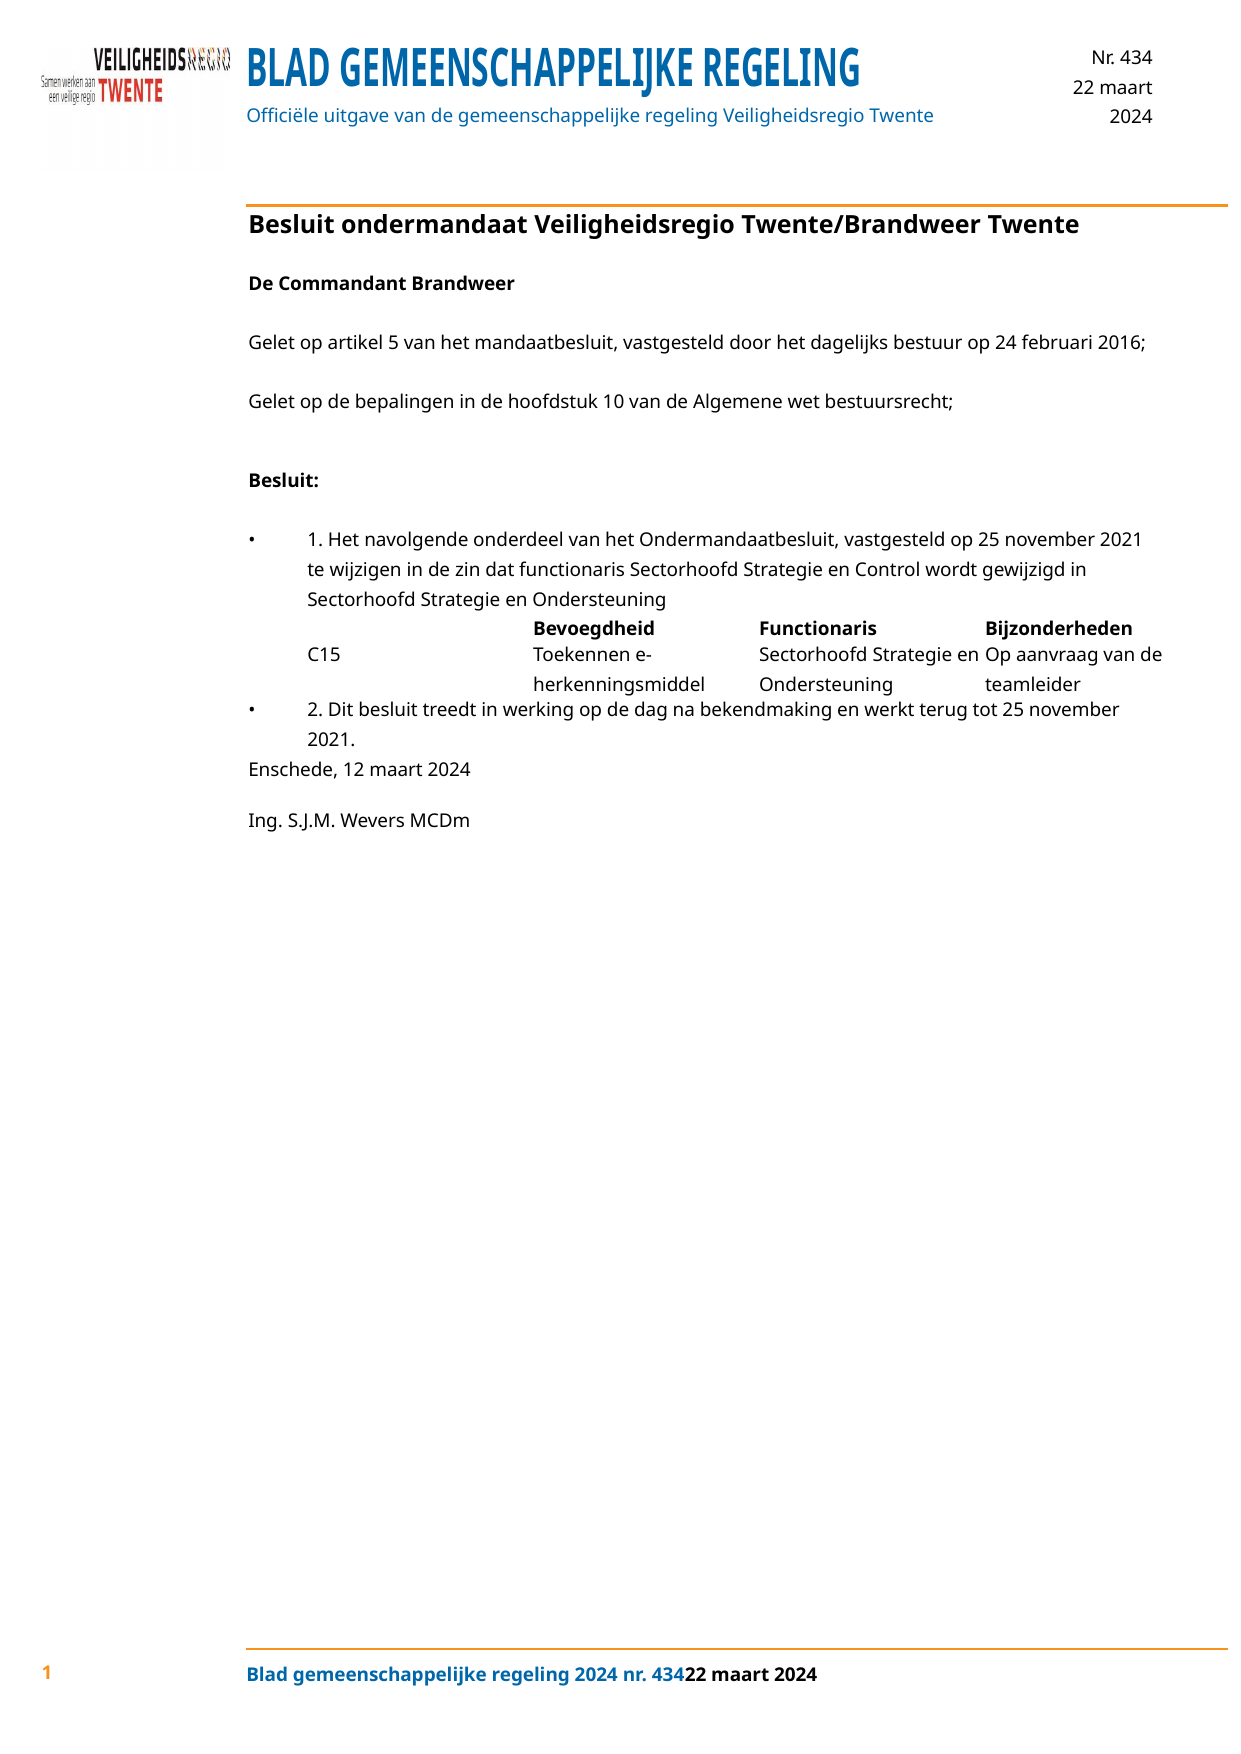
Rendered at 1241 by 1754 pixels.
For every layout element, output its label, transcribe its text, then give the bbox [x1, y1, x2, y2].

text Gelet op de bepalingen in de hoofdstuk 10 van de Algemene wet bestuursrecht; [248, 389, 1152, 414]
text De Commandant Brandweer [248, 270, 1152, 296]
table_header Bijzonderheden [985, 616, 1211, 641]
table_cell Op aanvraag van de teamleider [985, 641, 1211, 697]
text Gelet op artikel 5 van het mandaatbesluit, vastgesteld door het dagelijks bestuur op 24 februari 2016; [248, 329, 1152, 355]
text Besluit ondermandaat Veiligheidsregio Twente/Brandweer Twente [248, 207, 1152, 241]
table_cell Sectorhoofd Strategie en Ondersteuning [759, 641, 985, 697]
text Ing. S.J.M. Wevers MCDm [248, 807, 1152, 833]
list 1. Het navolgende onderdeel van het Ondermandaatbesluit, vastgesteld op 25 november 2021 te wijzigen in de zin dat functionaris Sectorhoofd Strategie en Control wordt gewijzigd in Sectorhoofd Strategie en Ondersteuning [248, 527, 1152, 612]
table_header Functionaris [759, 616, 985, 641]
text Besluit: [248, 467, 1152, 493]
list 2. Dit besluit treedt in werking op de dag na bekendmaking en werkt terug tot 25 november 2021. [248, 697, 1152, 752]
table_cell C15 [307, 641, 533, 697]
picture [41, 47, 231, 172]
text Enschede, 12 maart 2024 [248, 756, 1152, 782]
table_cell Toekennen e-herkenningsmiddel [533, 641, 759, 697]
table_header Bevoegdheid [533, 616, 759, 641]
table_header [307, 616, 533, 641]
